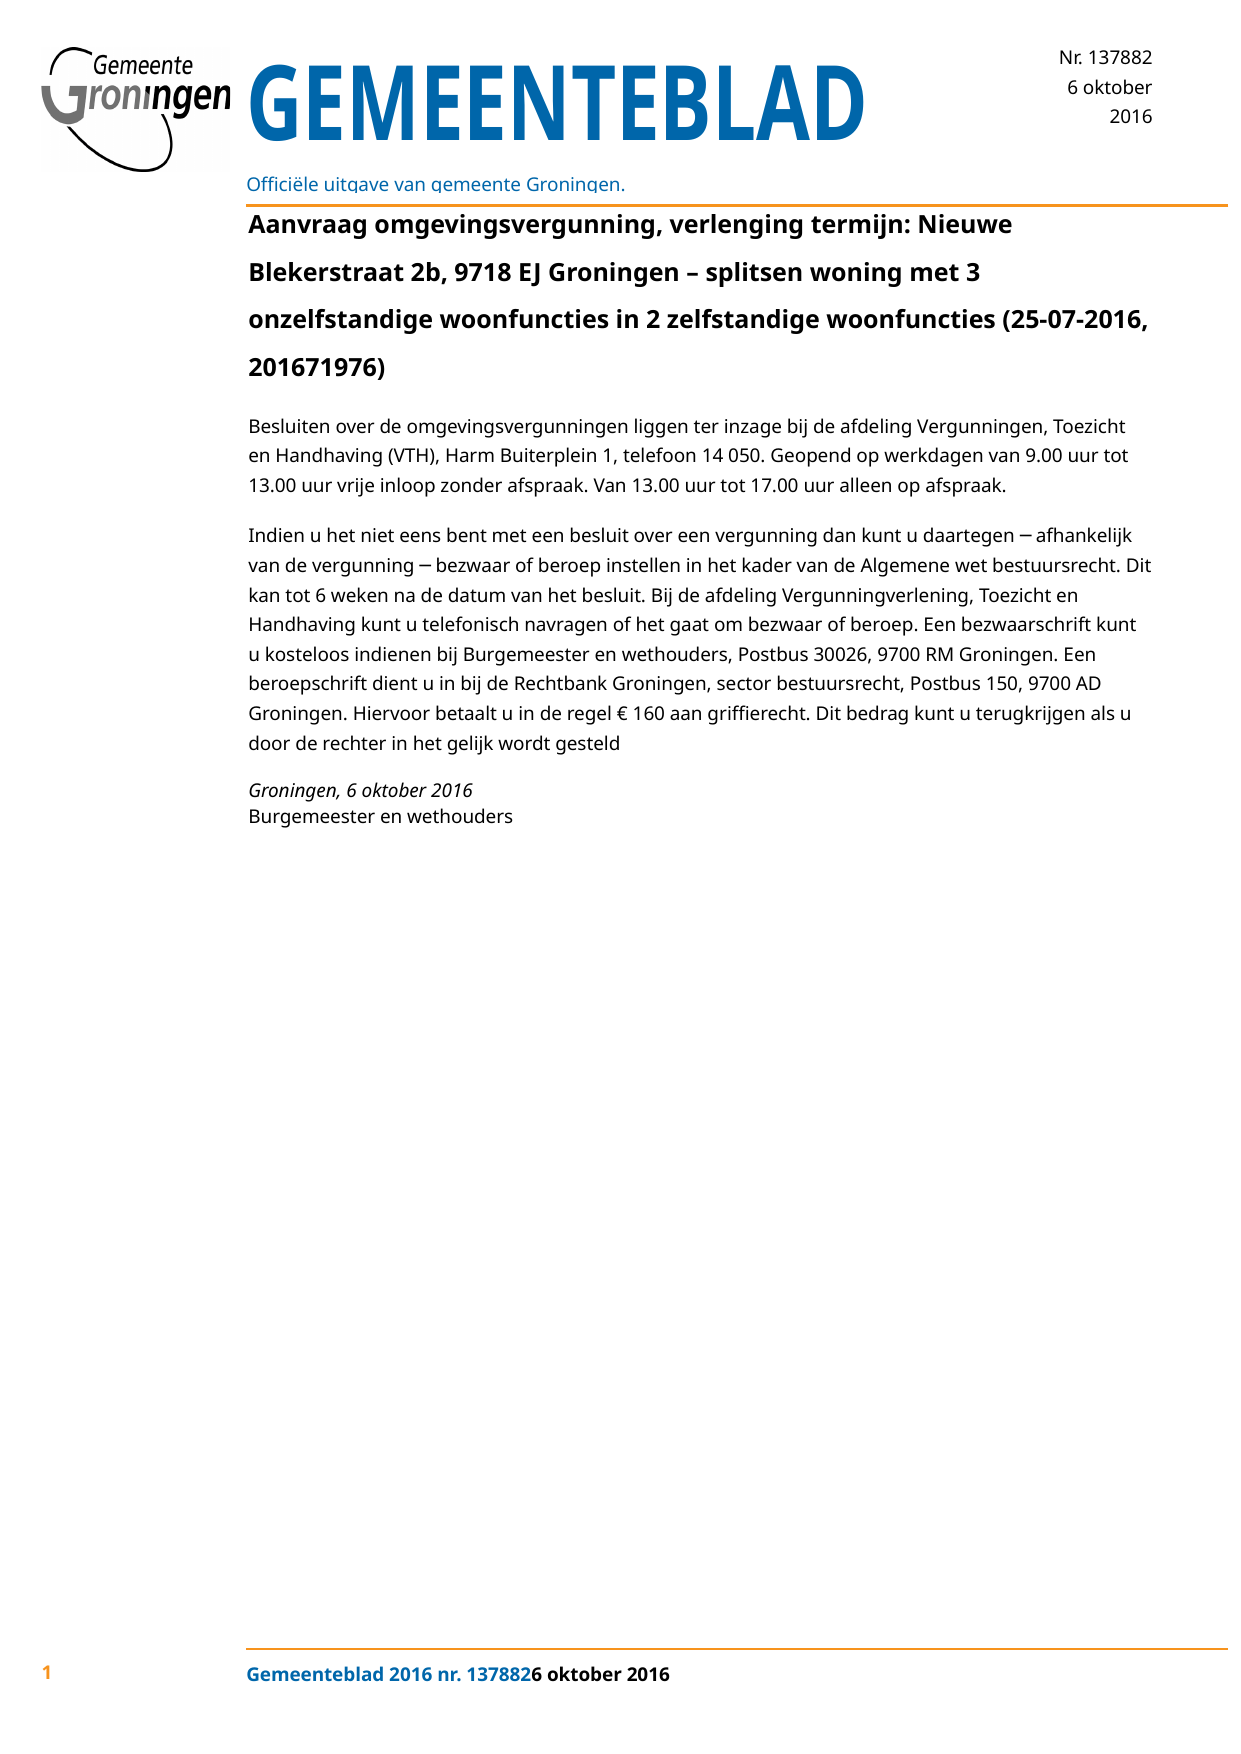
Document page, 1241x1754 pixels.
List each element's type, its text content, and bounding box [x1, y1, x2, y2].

text Besluiten over de omgevingsvergunningen liggen ter inzage bij de afdeling Vergunningen, Toezicht en Handhaving (VTH), Harm Buiterplein 1, telefoon 14 050. Geopend op werkdagen van 9.00 uur tot 13.00 uur vrije inloop zonder afspraak. Van 13.00 uur tot 17.00 uur alleen op afspraak. [248, 413, 1152, 498]
text Aanvraag omgevingsvergunning, verlenging termijn: Nieuwe Blekerstraat 2b, 9718 EJ Groningen – splitsen woning met 3 onzelfstandige woonfuncties in 2 zelfstandige woonfuncties (25-07-2016, 201671976) [248, 207, 1152, 384]
text Indien u het niet eens bent met een besluit over een vergunning dan kunt u daartegen ─ afhankelijk van de vergunning ─ bezwaar of beroep instellen in het kader van de Algemene wet bestuursrecht. Dit kan tot 6 weken na de datum van het besluit. Bij de afdeling Vergunningverlening, Toezicht en Handhaving kunt u telefonisch navragen of het gaat om bezwaar of beroep. Een bezwaarschrift kunt u kosteloos indienen bij Burgemeester en wethouders, Postbus 30026, 9700 RM Groningen. Een beroepschrift dient u in bij de Rechtbank Groningen, sector bestuursrecht, Postbus 150, 9700 AD Groningen. Hiervoor betaalt u in de regel € 160 aan griffierecht. Dit bedrag kunt u terugkrijgen als u door de rechter in het gelijk wordt gesteld [248, 523, 1152, 756]
text Burgemeester en wethouders [248, 803, 1152, 829]
picture [41, 47, 231, 172]
text Groningen, 6 oktober 2016 [248, 778, 1152, 803]
